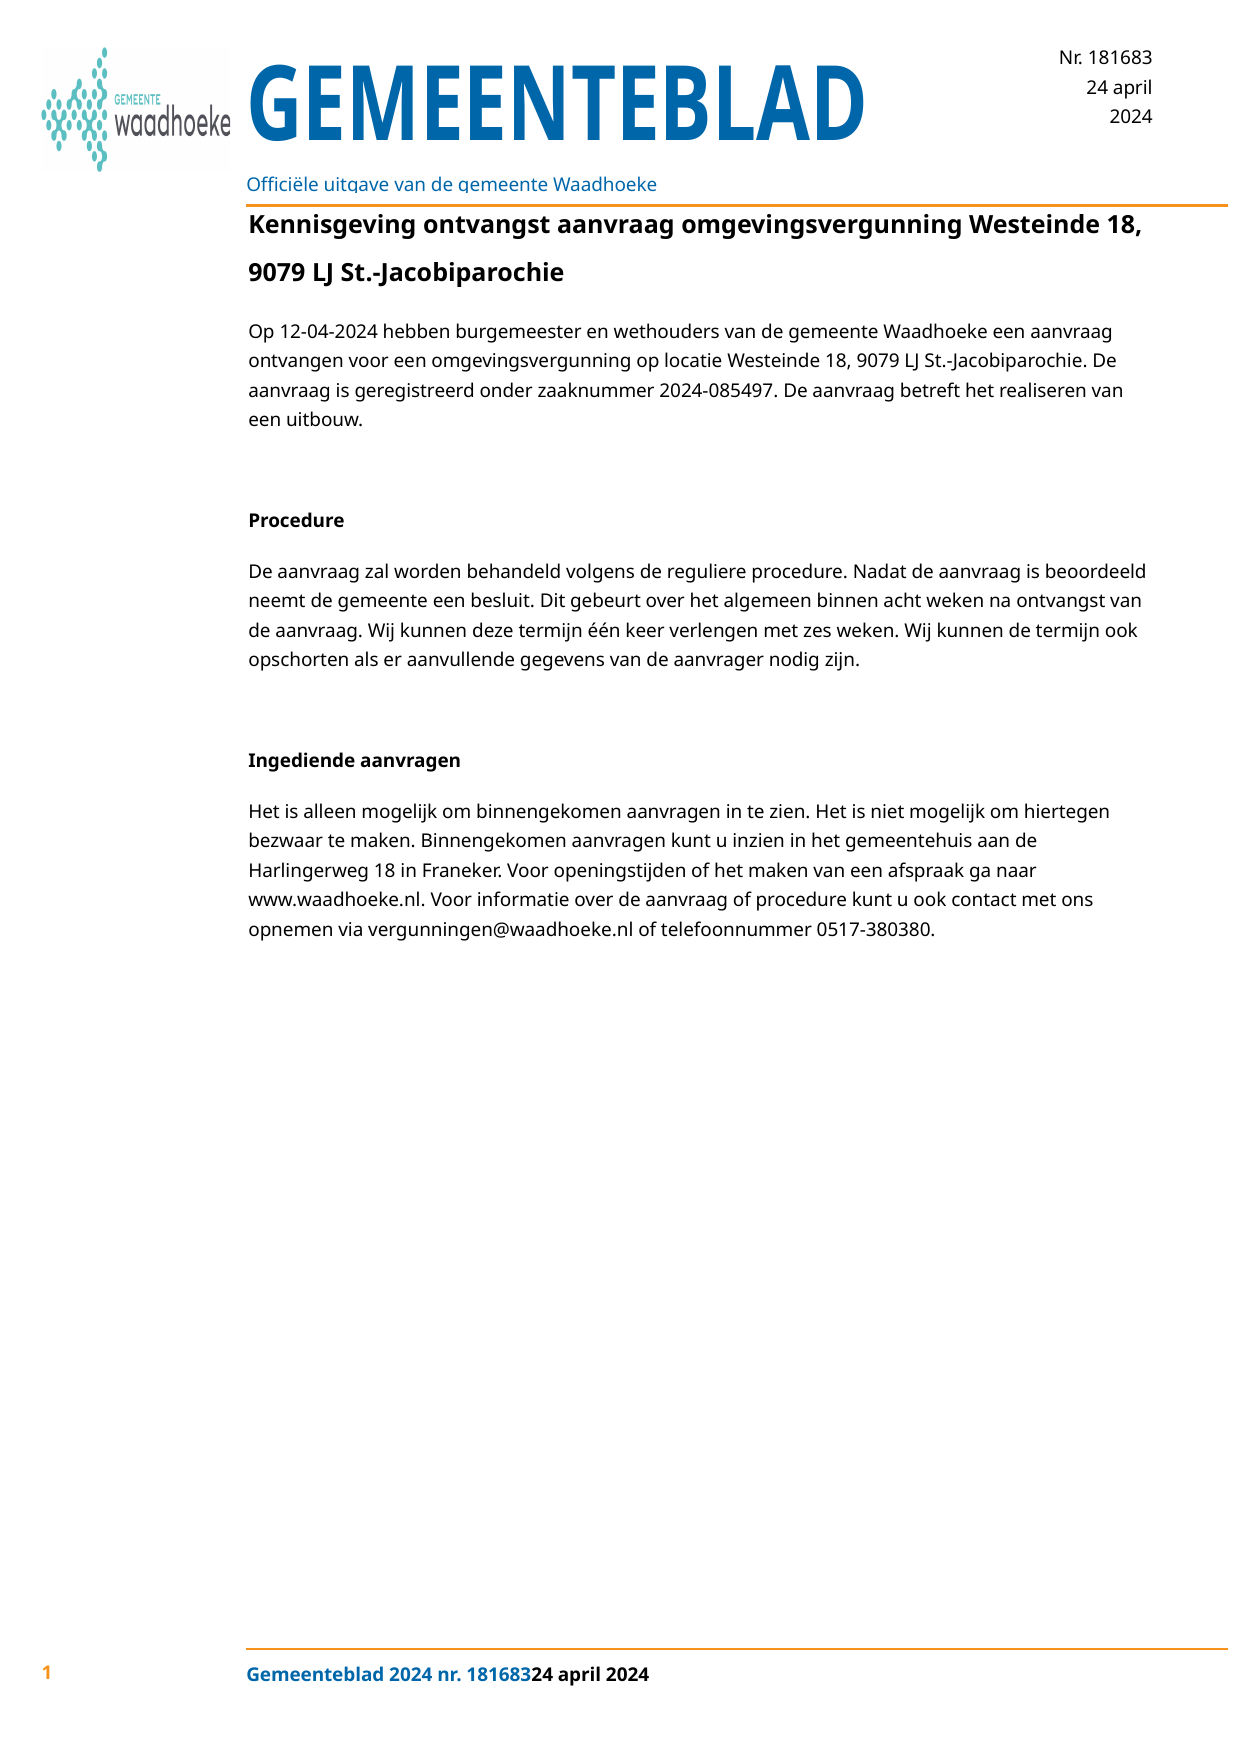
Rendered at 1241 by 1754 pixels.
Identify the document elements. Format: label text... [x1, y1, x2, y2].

text Kennisgeving ontvangst aanvraag omgevingsvergunning Westeinde 18, 9079 LJ St.-Jacobiparochie [248, 207, 1152, 288]
text Het is alleen mogelijk om binnengekomen aanvragen in te zien. Het is niet mogelijk om hiertegen bezwaar te maken. Binnengekomen aanvragen kunt u inzien in het gemeentehuis aan de Harlingerweg 18 in Franeker. Voor openingstijden of het maken van een afspraak ga naar www.waadhoeke.nl. Voor informatie over de aanvraag of procedure kunt u ook contact met ons opnemen via vergunningen@waadhoeke.nl of telefoonnummer 0517-380380. [248, 798, 1152, 942]
text Ingediende aanvragen [248, 747, 1152, 773]
text Procedure [248, 507, 1152, 533]
picture [41, 47, 231, 172]
text Op 12-04-2024 hebben burgemeester en wethouders van de gemeente Waadhoeke een aanvraag ontvangen voor een omgevingsvergunning op locatie Westeinde 18, 9079 LJ St.-Jacobiparochie. De aanvraag is geregistreerd onder zaaknummer 2024-085497. De aanvraag betreft het realiseren van een uitbouw. [248, 318, 1152, 432]
text De aanvraag zal worden behandeld volgens de reguliere procedure. Nadat de aanvraag is beoordeeld neemt de gemeente een besluit. Dit gebeurt over het algemeen binnen acht weken na ontvangst van de aanvraag. Wij kunnen deze termijn één keer verlengen met zes weken. Wij kunnen de termijn ook opschorten als er aanvullende gegevens van de aanvrager nodig zijn. [248, 558, 1152, 672]
